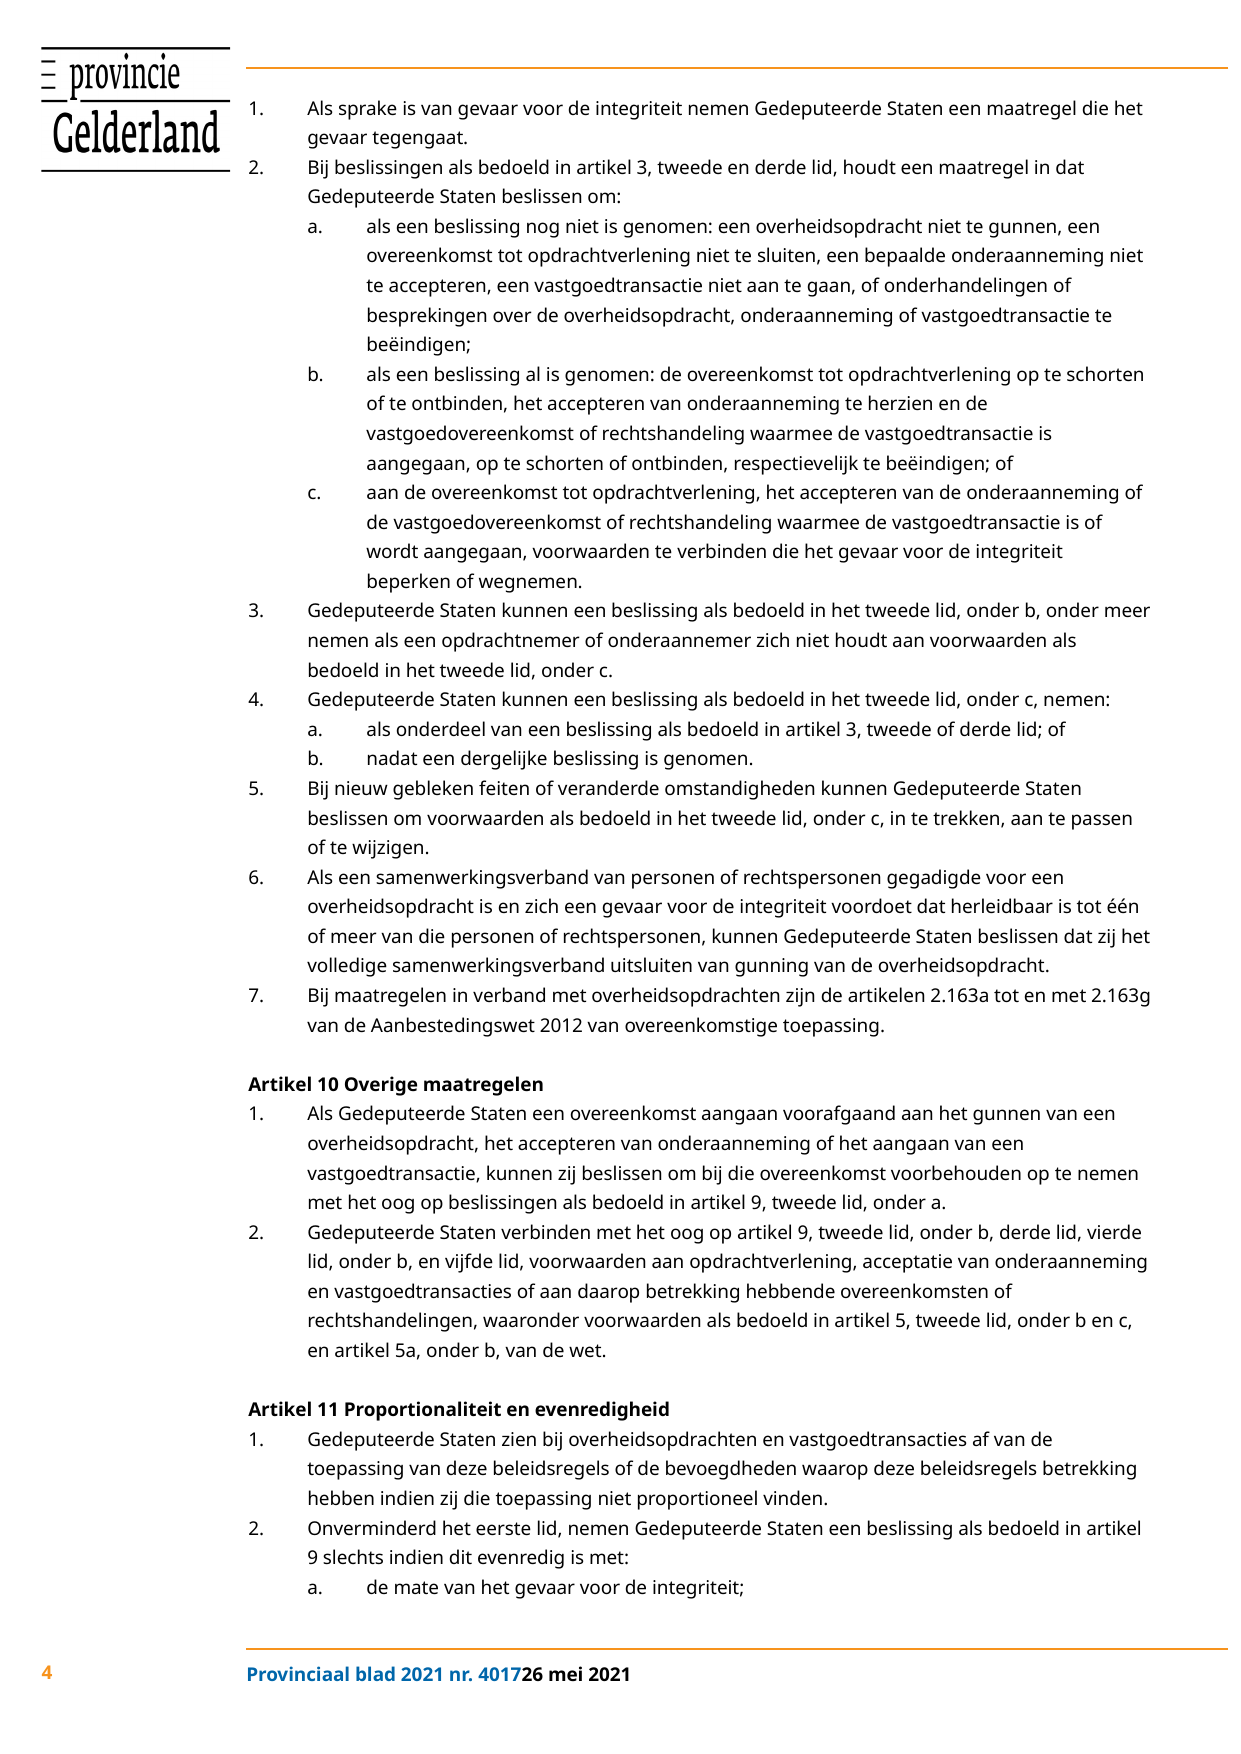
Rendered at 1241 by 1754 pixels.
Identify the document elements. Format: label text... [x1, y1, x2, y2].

list Als Gedeputeerde Staten een overeenkomst aangaan voorafgaand aan het gunnen van een overheidsopdracht, het accepteren van onderaanneming of het aangaan van een vastgoedtransactie, kunnen zij beslissen om bij die overeenkomst voorbehouden op te nemen met het oog op beslissingen als bedoeld in artikel 9, tweede lid, onder a. [248, 1101, 1152, 1215]
list Bij beslissingen als bedoeld in artikel 3, tweede en derde lid, houdt een maatregel in dat Gedeputeerde Staten beslissen om: [248, 154, 1152, 209]
text Artikel 11 Proportionaliteit en evenredigheid [248, 1396, 1152, 1422]
list Gedeputeerde Staten kunnen een beslissing als bedoeld in het tweede lid, onder b, onder meer nemen als een opdrachtnemer of onderaannemer zich niet houdt aan voorwaarden als bedoeld in het tweede lid, onder c. [248, 598, 1152, 683]
list aan de overeenkomst tot opdrachtverlening, het accepteren van de onderaanneming of de vastgoedovereenkomst of rechtshandeling waarmee de vastgoedtransactie is of wordt aangegaan, voorwaarden te verbinden die het gevaar voor de integriteit beperken of wegnemen. [307, 479, 1152, 594]
list als een beslissing al is genomen: de overeenkomst tot opdrachtverlening op te schorten of te ontbinden, het accepteren van onderaanneming te herzien en de vastgoedovereenkomst of rechtshandeling waarmee de vastgoedtransactie is aangegaan, op te schorten of ontbinden, respectievelijk te beëindigen; of [307, 361, 1152, 476]
list Bij maatregelen in verband met overheidsopdrachten zijn de artikelen 2.163a tot en met 2.163g van de Aanbestedingswet 2012 van overeenkomstige toepassing. [248, 982, 1152, 1038]
list als een beslissing nog niet is genomen: een overheidsopdracht niet te gunnen, een overeenkomst tot opdrachtverlening niet te sluiten, een bepaalde onderaanneming niet te accepteren, een vastgoedtransactie niet aan te gaan, of onderhandelingen of besprekingen over de overheidsopdracht, onderaanneming of vastgoedtransactie te beëindigen; [307, 213, 1152, 357]
list Gedeputeerde Staten zien bij overheidsopdrachten en vastgoedtransacties af van de toepassing van deze beleidsregels of de bevoegdheden waarop deze beleidsregels betrekking hebben indien zij die toepassing niet proportioneel vinden. [248, 1426, 1152, 1511]
list Bij nieuw gebleken feiten of veranderde omstandigheden kunnen Gedeputeerde Staten beslissen om voorwaarden als bedoeld in het tweede lid, onder c, in te trekken, aan te passen of te wijzigen. [248, 775, 1152, 860]
list als onderdeel van een beslissing als bedoeld in artikel 3, tweede of derde lid; of [307, 716, 1152, 742]
list Onverminderd het eerste lid, nemen Gedeputeerde Staten een beslissing als bedoeld in artikel 9 slechts indien dit evenredig is met: [248, 1515, 1152, 1570]
text Artikel 10 Overige maatregelen [248, 1071, 1152, 1097]
list Gedeputeerde Staten verbinden met het oog op artikel 9, tweede lid, onder b, derde lid, vierde lid, onder b, en vijfde lid, voorwaarden aan opdrachtverlening, acceptatie van onderaanneming en vastgoedtransacties of aan daarop betrekking hebbende overeenkomsten of rechtshandelingen, waaronder voorwaarden als bedoeld in artikel 5, tweede lid, onder b en c, en artikel 5a, onder b, van de wet. [248, 1219, 1152, 1363]
list Als sprake is van gevaar voor de integriteit nemen Gedeputeerde Staten een maatregel die het gevaar tegengaat. [248, 95, 1152, 150]
list Als een samenwerkingsverband van personen of rechtspersonen gegadigde voor een overheidsopdracht is en zich een gevaar voor de integriteit voordoet dat herleidbaar is tot één of meer van die personen of rechtspersonen, kunnen Gedeputeerde Staten beslissen dat zij het volledige samenwerkingsverband uitsluiten van gunning van de overheidsopdracht. [248, 864, 1152, 978]
list de mate van het gevaar voor de integriteit; [307, 1574, 1152, 1600]
list Gedeputeerde Staten kunnen een beslissing als bedoeld in het tweede lid, onder c, nemen: [248, 686, 1152, 712]
list nadat een dergelijke beslissing is genomen. [307, 746, 1152, 771]
picture [41, 47, 231, 172]
